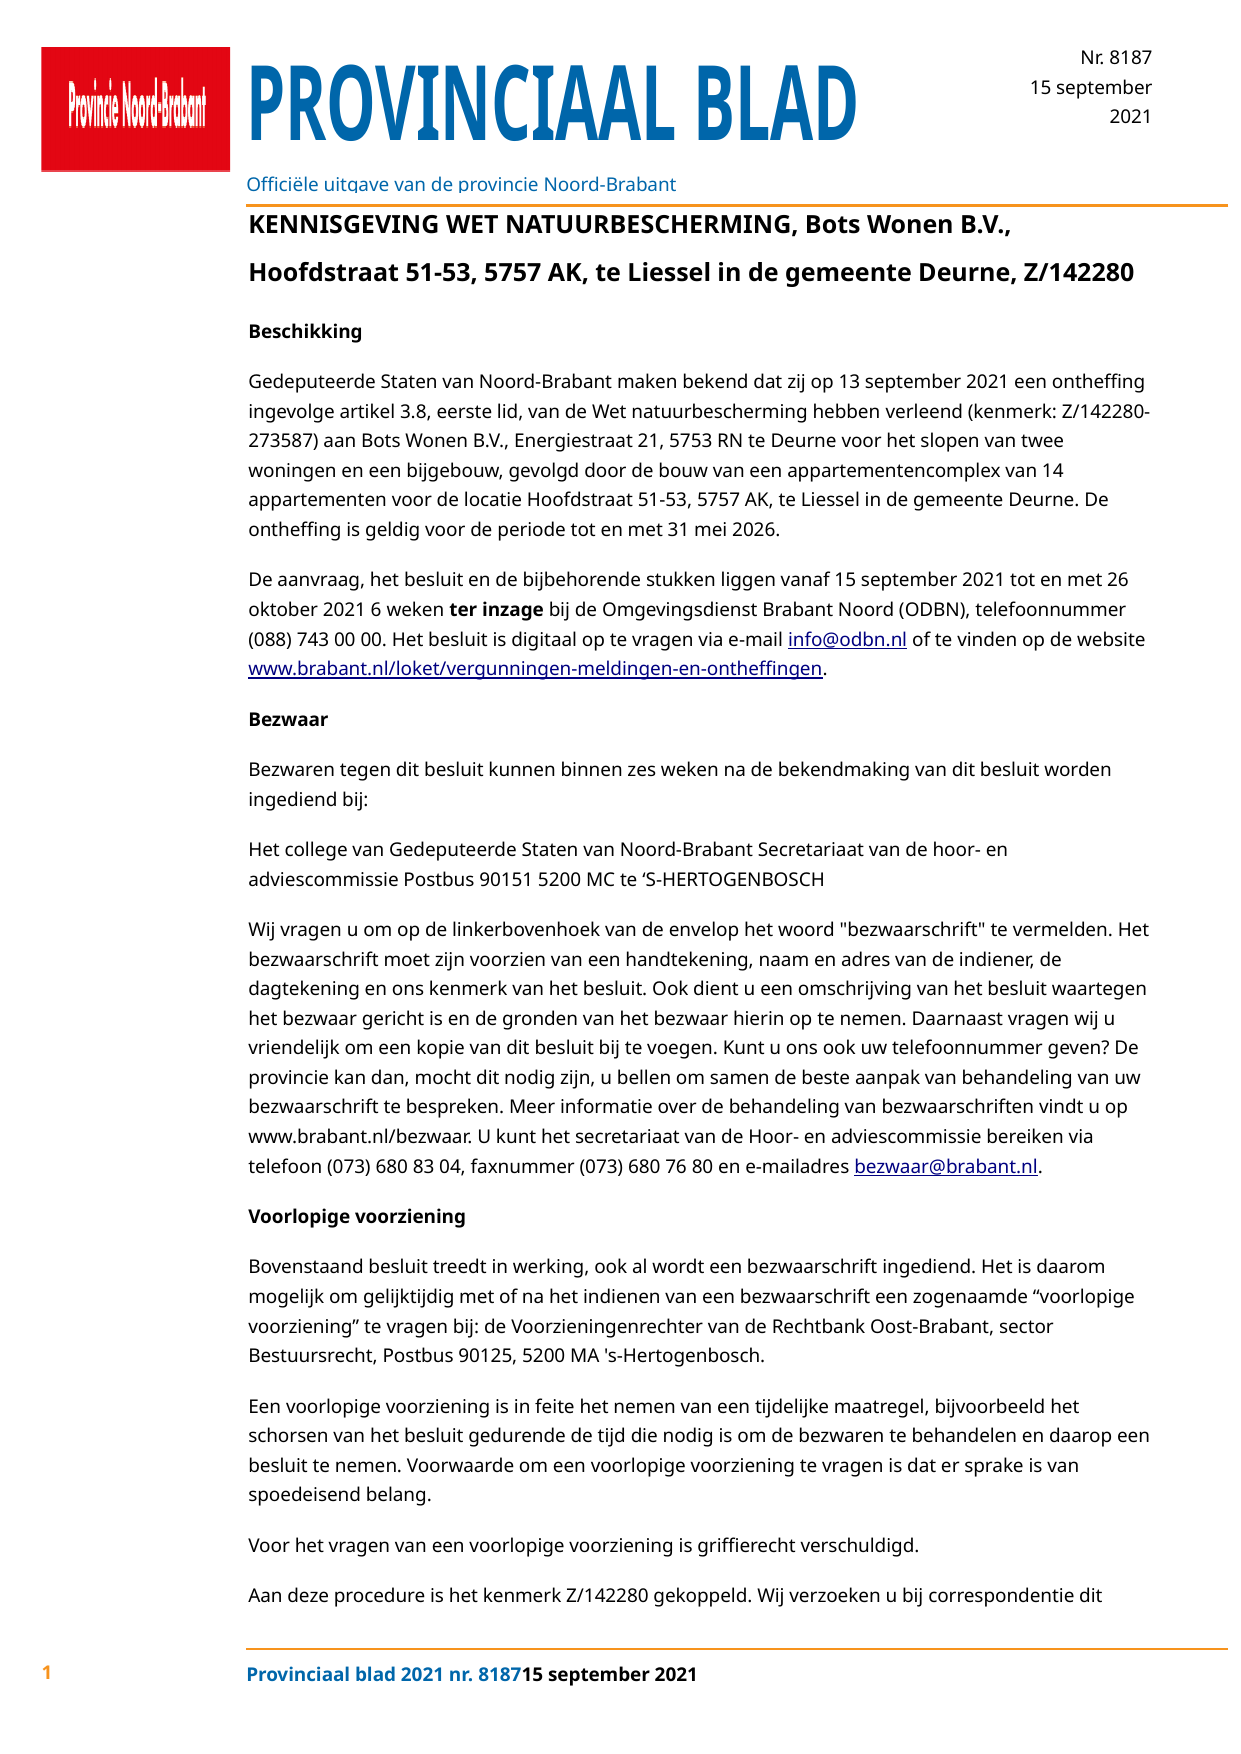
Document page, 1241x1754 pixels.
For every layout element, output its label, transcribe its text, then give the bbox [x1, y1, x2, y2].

text Bezwaar [248, 706, 1152, 732]
text KENNISGEVING WET NATUURBESCHERMING, Bots Wonen B.V., Hoofdstraat 51-53, 5757 AK, te Liessel in de gemeente Deurne, Z/142280 [248, 207, 1152, 288]
text Bovenstaand besluit treedt in werking, ook al wordt een bezwaarschrift ingediend. Het is daarom mogelijk om gelijktijdig met of na het indienen van een bezwaarschrift een zogenaamde “voorlopige voorziening” te vragen bij: de Voorzieningenrechter van de Rechtbank Oost-Brabant, sector Bestuursrecht, Postbus 90125, 5200 MA 's-Hertogenbosch. [248, 1254, 1152, 1368]
text Voorlopige voorziening [248, 1203, 1152, 1229]
text Wij vragen u om op de linkerbovenhoek van de envelop het woord "bezwaarschrift" te vermelden. Het bezwaarschrift moet zijn voorzien van een handtekening, naam en adres van de indiener, de dagtekening en ons kenmerk van het besluit. Ook dient u een omschrijving van het besluit waartegen het bezwaar gericht is en de gronden van het bezwaar hierin op te nemen. Daarnaast vragen wij u vriendelijk om een kopie van dit besluit bij te voegen. Kunt u ons ook uw telefoonnummer geven? De provincie kan dan, mocht dit nodig zijn, u bellen om samen de beste aanpak van behandeling van uw bezwaarschrift te bespreken. Meer informatie over de behandeling van bezwaarschriften vindt u op www.brabant.nl/bezwaar. U kunt het secretariaat van de Hoor- en adviescommissie bereiken via telefoon (073) 680 83 04, faxnummer (073) 680 76 80 en e-mailadres bezwaar@brabant.nl. [248, 916, 1152, 1179]
text Voor het vragen van een voorlopige voorziening is griffierecht verschuldigd. [248, 1532, 1152, 1558]
text Aan deze procedure is het kenmerk Z/142280 gekoppeld. Wij verzoeken u bij correspondentie dit [248, 1582, 1152, 1608]
text Beschikking [248, 318, 1152, 344]
text De aanvraag, het besluit en de bijbehorende stukken liggen vanaf 15 september 2021 tot en met 26 oktober 2021 6 weken ter inzage bij de Omgevingsdienst Brabant Noord (ODBN), telefoonnummer (088) 743 00 00. Het besluit is digitaal op te vragen via e-mail info@odbn.nl of te vinden op de website www.brabant.nl/loket/vergunningen-meldingen-en-ontheffingen. [248, 567, 1152, 681]
text Het college van Gedeputeerde Staten van Noord-Brabant Secretariaat van de hoor- en adviescommissie Postbus 90151 5200 MC te ‘S‑HERTOGENBOSCH [248, 836, 1152, 892]
text Bezwaren tegen dit besluit kunnen binnen zes weken na de bekendmaking van dit besluit worden ingediend bij: [248, 756, 1152, 812]
text Een voorlopige voorziening is in feite het nemen van een tijdelijke maatregel, bijvoorbeeld het schorsen van het besluit gedurende de tijd die nodig is om de bezwaren te behandelen en daarop een besluit te nemen. Voorwaarde om een voorlopige voorziening te vragen is dat er sprake is van spoedeisend belang. [248, 1393, 1152, 1507]
picture [41, 47, 231, 172]
text Gedeputeerde Staten van Noord-Brabant maken bekend dat zij op 13 september 2021 een ontheffing ingevolge artikel 3.8, eerste lid, van de Wet natuurbescherming hebben verleend (kenmerk: Z/142280-273587) aan Bots Wonen B.V., Energiestraat 21, 5753 RN te Deurne voor het slopen van twee woningen en een bijgebouw, gevolgd door de bouw van een appartementencomplex van 14 appartementen voor de locatie Hoofdstraat 51-53, 5757 AK, te Liessel in de gemeente Deurne. De ontheffing is geldig voor de periode tot en met 31 mei 2026. [248, 368, 1152, 542]
